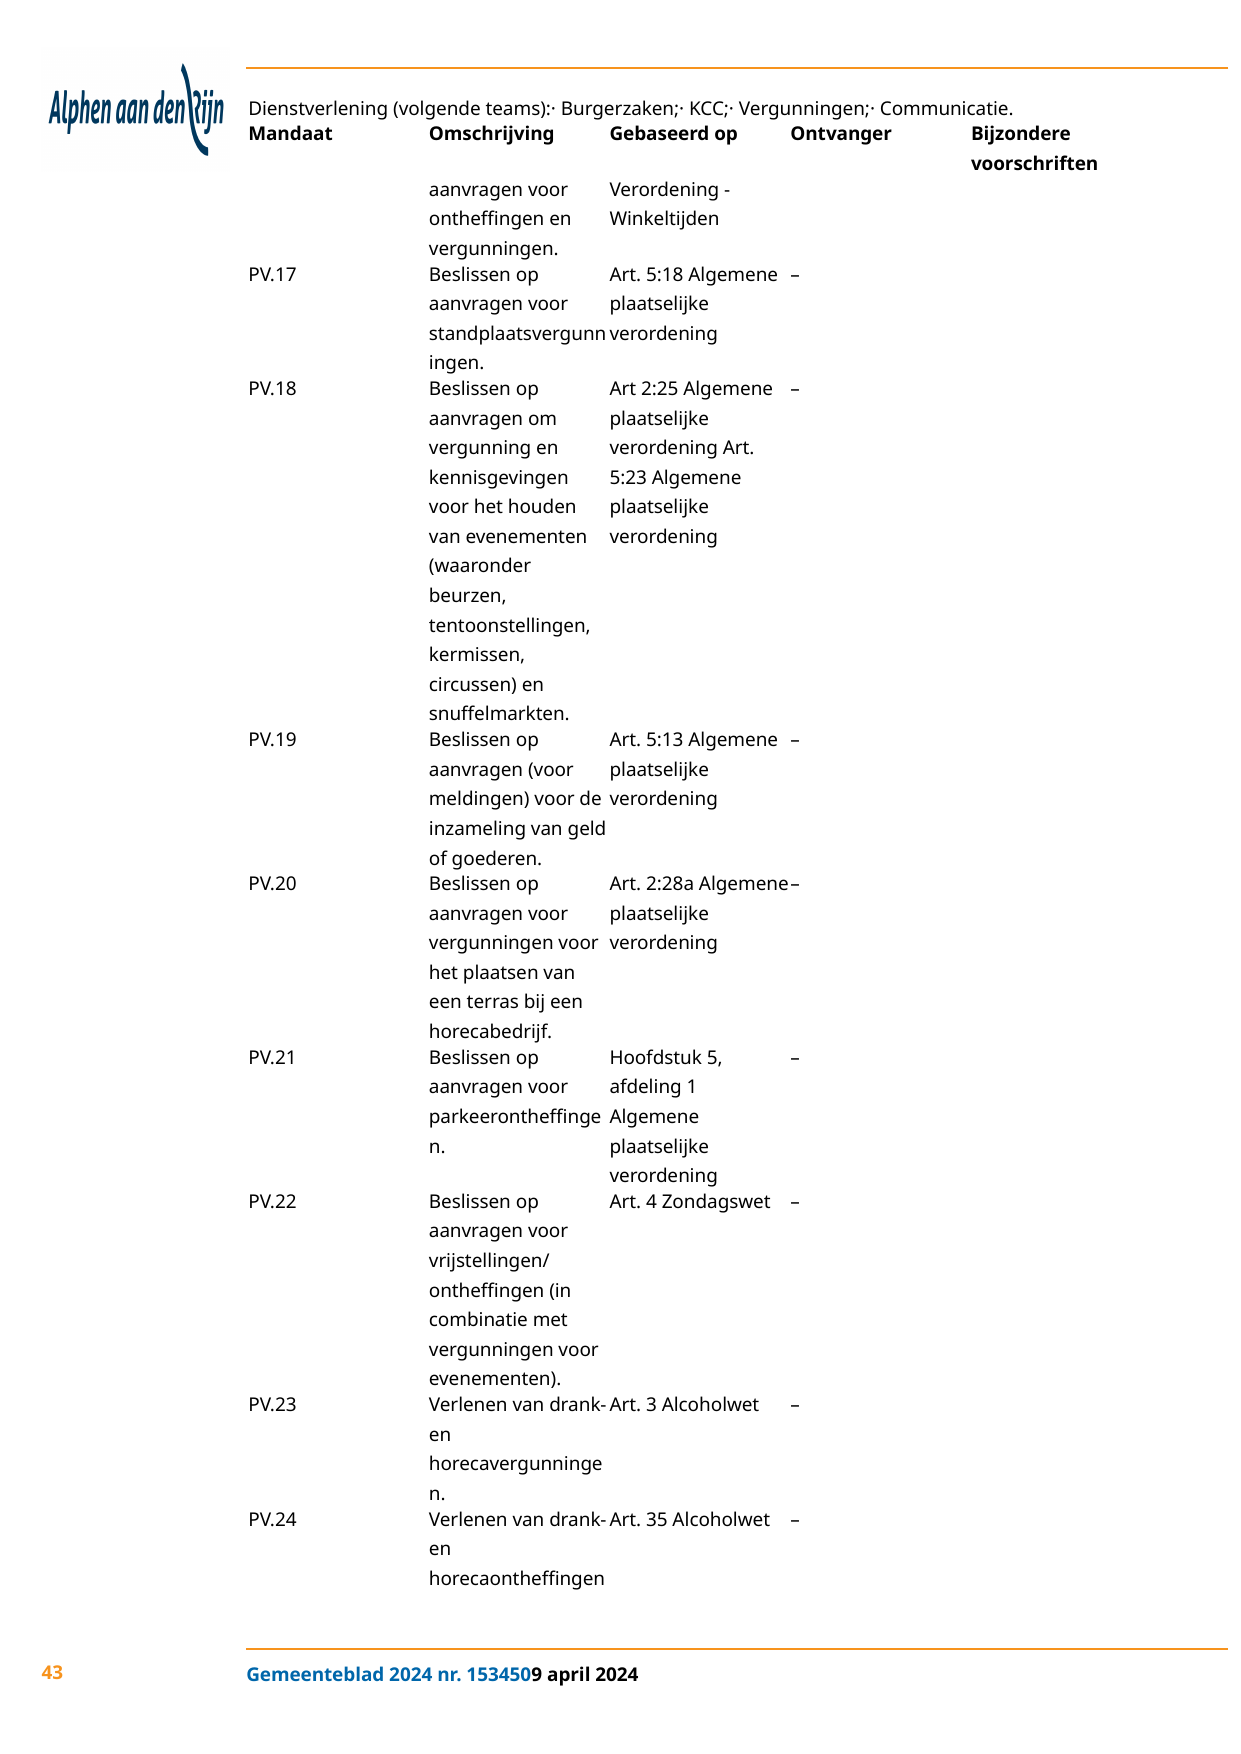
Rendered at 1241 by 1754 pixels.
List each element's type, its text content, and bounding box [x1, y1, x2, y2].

table_cell PV.22 [248, 1188, 429, 1391]
table_cell [790, 870, 971, 1044]
table_cell [971, 1506, 1152, 1591]
table_cell Verlenen van drank- en horecaontheffingen [429, 1506, 609, 1591]
table_header Dienstverlening (volgende teams):· Burgerzaken;· KCC;· Vergunningen;· Communicatie. [248, 95, 1152, 121]
table_cell Art. 2:28a Algemene plaatselijke verordening [609, 870, 790, 1044]
table_cell [790, 176, 971, 261]
table_cell Gebaseerd op [609, 121, 790, 176]
table_cell Art. 5:13 Algemene plaatselijke verordening [609, 726, 790, 870]
table_cell Beslissen op aanvragen voor parkeerontheffingen. [429, 1044, 609, 1188]
table_cell PV.21 [248, 1044, 429, 1188]
table_cell PV.23 [248, 1391, 429, 1506]
table_cell [790, 1391, 971, 1506]
table_cell [971, 1188, 1152, 1391]
table_cell PV.19 [248, 726, 429, 870]
table_cell [790, 726, 971, 870]
table_cell [971, 870, 1152, 1044]
table_cell PV.24 [248, 1506, 429, 1591]
table_cell aanvragen voor ontheffingen en vergunningen. [429, 176, 609, 261]
table_cell [790, 261, 971, 375]
table_cell [971, 1391, 1152, 1506]
table_cell Beslissen op aanvragen (voor meldingen) voor de inzameling van geld of goederen. [429, 726, 609, 870]
table_cell [971, 375, 1152, 726]
table_cell Art. 5:18 Algemene plaatselijke verordening [609, 261, 790, 375]
table_cell Art. 3 Alcoholwet [609, 1391, 790, 1506]
table_cell Beslissen op aanvragen voor vergunningen voor het plaatsen van een terras bij een horecabedrijf. [429, 870, 609, 1044]
table_cell [971, 726, 1152, 870]
table_cell Beslissen op aanvragen om vergunning en kennisgevingen voor het houden van evenementen (waaronder beurzen, tentoonstellingen, kermissen, circussen) en snuffelmarkten. [429, 375, 609, 726]
table_cell Verordening -Winkeltijden [609, 176, 790, 261]
table_cell Art 2:25 Algemene plaatselijke verordening Art. 5:23 Algemene plaatselijke verordening [609, 375, 790, 726]
table_cell [248, 176, 429, 261]
table_cell Hoofdstuk 5, afdeling 1 Algemene plaatselijke verordening [609, 1044, 790, 1188]
table_cell [971, 176, 1152, 261]
table_cell Beslissen op aanvragen voor standplaatsvergunningen. [429, 261, 609, 375]
table_cell [971, 1044, 1152, 1188]
table_cell Art. 4 Zondagswet [609, 1188, 790, 1391]
table_cell Omschrijving [429, 121, 609, 176]
picture [41, 47, 231, 172]
table_cell [790, 1506, 971, 1591]
table_cell Beslissen op aanvragen voor vrijstellingen/ ontheffingen (in combinatie met vergunningen voor evenementen). [429, 1188, 609, 1391]
table_cell [790, 1188, 971, 1391]
table_cell Verlenen van drank- en horecavergunningen. [429, 1391, 609, 1506]
table_cell [971, 261, 1152, 375]
table_cell [790, 375, 971, 726]
table_cell PV.17 [248, 261, 429, 375]
table_cell Art. 35 Alcoholwet [609, 1506, 790, 1591]
table_cell [790, 1044, 971, 1188]
table_cell Mandaat [248, 121, 429, 176]
table_cell Bijzondere voorschriften [971, 121, 1152, 176]
table_cell PV.18 [248, 375, 429, 726]
table_cell PV.20 [248, 870, 429, 1044]
table_cell Ontvanger [790, 121, 971, 176]
